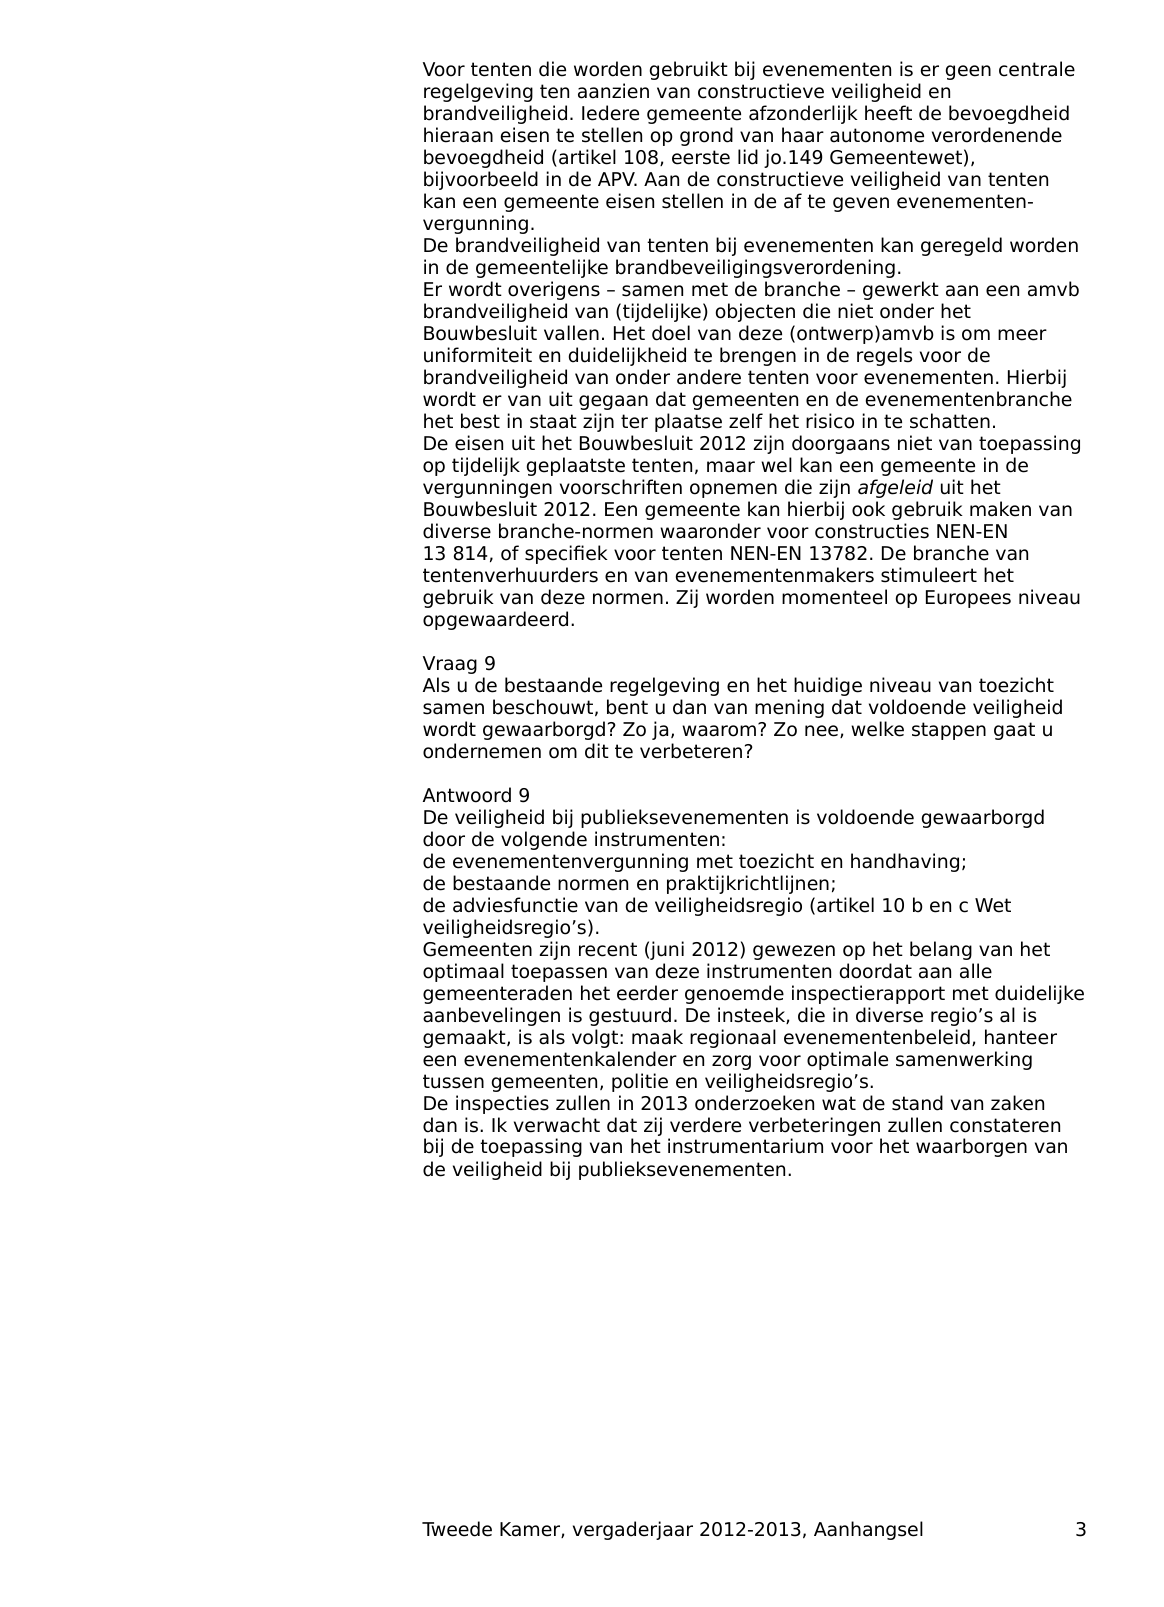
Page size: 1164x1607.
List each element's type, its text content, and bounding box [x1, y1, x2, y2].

text Voor tenten die worden gebruikt bij evenementen is er geen centrale regelgeving ten aanzien van constructieve veiligheid en brandveiligheid. Iedere gemeente afzonderlijk heeft de bevoegdheid hieraan eisen te stellen op grond van haar autonome verordenende bevoegdheid (artikel 108, eerste lid jo.149 Gemeentewet), bijvoorbeeld in de APV. Aan de constructieve veiligheid van tenten kan een gemeente eisen stellen in de af te geven evenementen-vergunning. [422, 59, 1087, 235]
text Als u de bestaande regelgeving en het huidige niveau van toezicht samen beschouwt, bent u dan van mening dat voldoende veiligheid wordt gewaarborgd? Zo ja, waarom? Zo nee, welke stappen gaat u ondernemen om dit te verbeteren? [422, 675, 1087, 763]
text de adviesfunctie van de veiligheidsregio (artikel 10 b en c Wet veiligheidsregio’s). [422, 895, 1087, 939]
text De inspecties zullen in 2013 onderzoeken wat de stand van zaken dan is. Ik verwacht dat zij verdere verbeteringen zullen constateren bij de toepassing van het instrumentarium voor het waarborgen van de veiligheid bij publieksevenementen. [422, 1092, 1087, 1180]
text De brandveiligheid van tenten bij evenementen kan geregeld worden in de gemeentelijke brandbeveiligingsverordening. [422, 235, 1087, 279]
text De veiligheid bij publieksevenementen is voldoende gewaarborgd door de volgende instrumenten: [422, 807, 1087, 851]
text de evenementenvergunning met toezicht en handhaving; [422, 851, 1087, 873]
text Antwoord 9 [422, 785, 1087, 807]
text Vraag 9 [422, 653, 1087, 675]
text De eisen uit het Bouwbesluit 2012 zijn doorgaans niet van toepassing op tijdelijk geplaatste tenten, maar wel kan een gemeente in de vergunningen voorschriften opnemen die zijn afgeleid uit het Bouwbesluit 2012. Een gemeente kan hierbij ook gebruik maken van diverse branche-normen waaronder voor constructies NEN-EN 13 814, of specifiek voor tenten NEN-EN 13782. De branche van tentenverhuurders en van evenementenmakers stimuleert het gebruik van deze normen. Zij worden momenteel op Europees niveau opgewaardeerd. [422, 433, 1087, 631]
text Gemeenten zijn recent (juni 2012) gewezen op het belang van het optimaal toepassen van deze instrumenten doordat aan alle gemeenteraden het eerder genoemde inspectierapport met duidelijke aanbevelingen is gestuurd. De insteek, die in diverse regio’s al is gemaakt, is als volgt: maak regionaal evenementenbeleid, hanteer een evenementenkalender en zorg voor optimale samenwerking tussen gemeenten, politie en veiligheidsregio’s. [422, 939, 1087, 1092]
text de bestaande normen en praktijkrichtlijnen; [422, 873, 1087, 895]
text Er wordt overigens – samen met de branche – gewerkt aan een amvb brandveiligheid van (tijdelijke) objecten die niet onder het Bouwbesluit vallen. Het doel van deze (ontwerp)amvb is om meer uniformiteit en duidelijkheid te brengen in de regels voor de brandveiligheid van onder andere tenten voor evenementen. Hierbij wordt er van uit gegaan dat gemeenten en de evenementenbranche het best in staat zijn ter plaatse zelf het risico in te schatten. [422, 279, 1087, 433]
